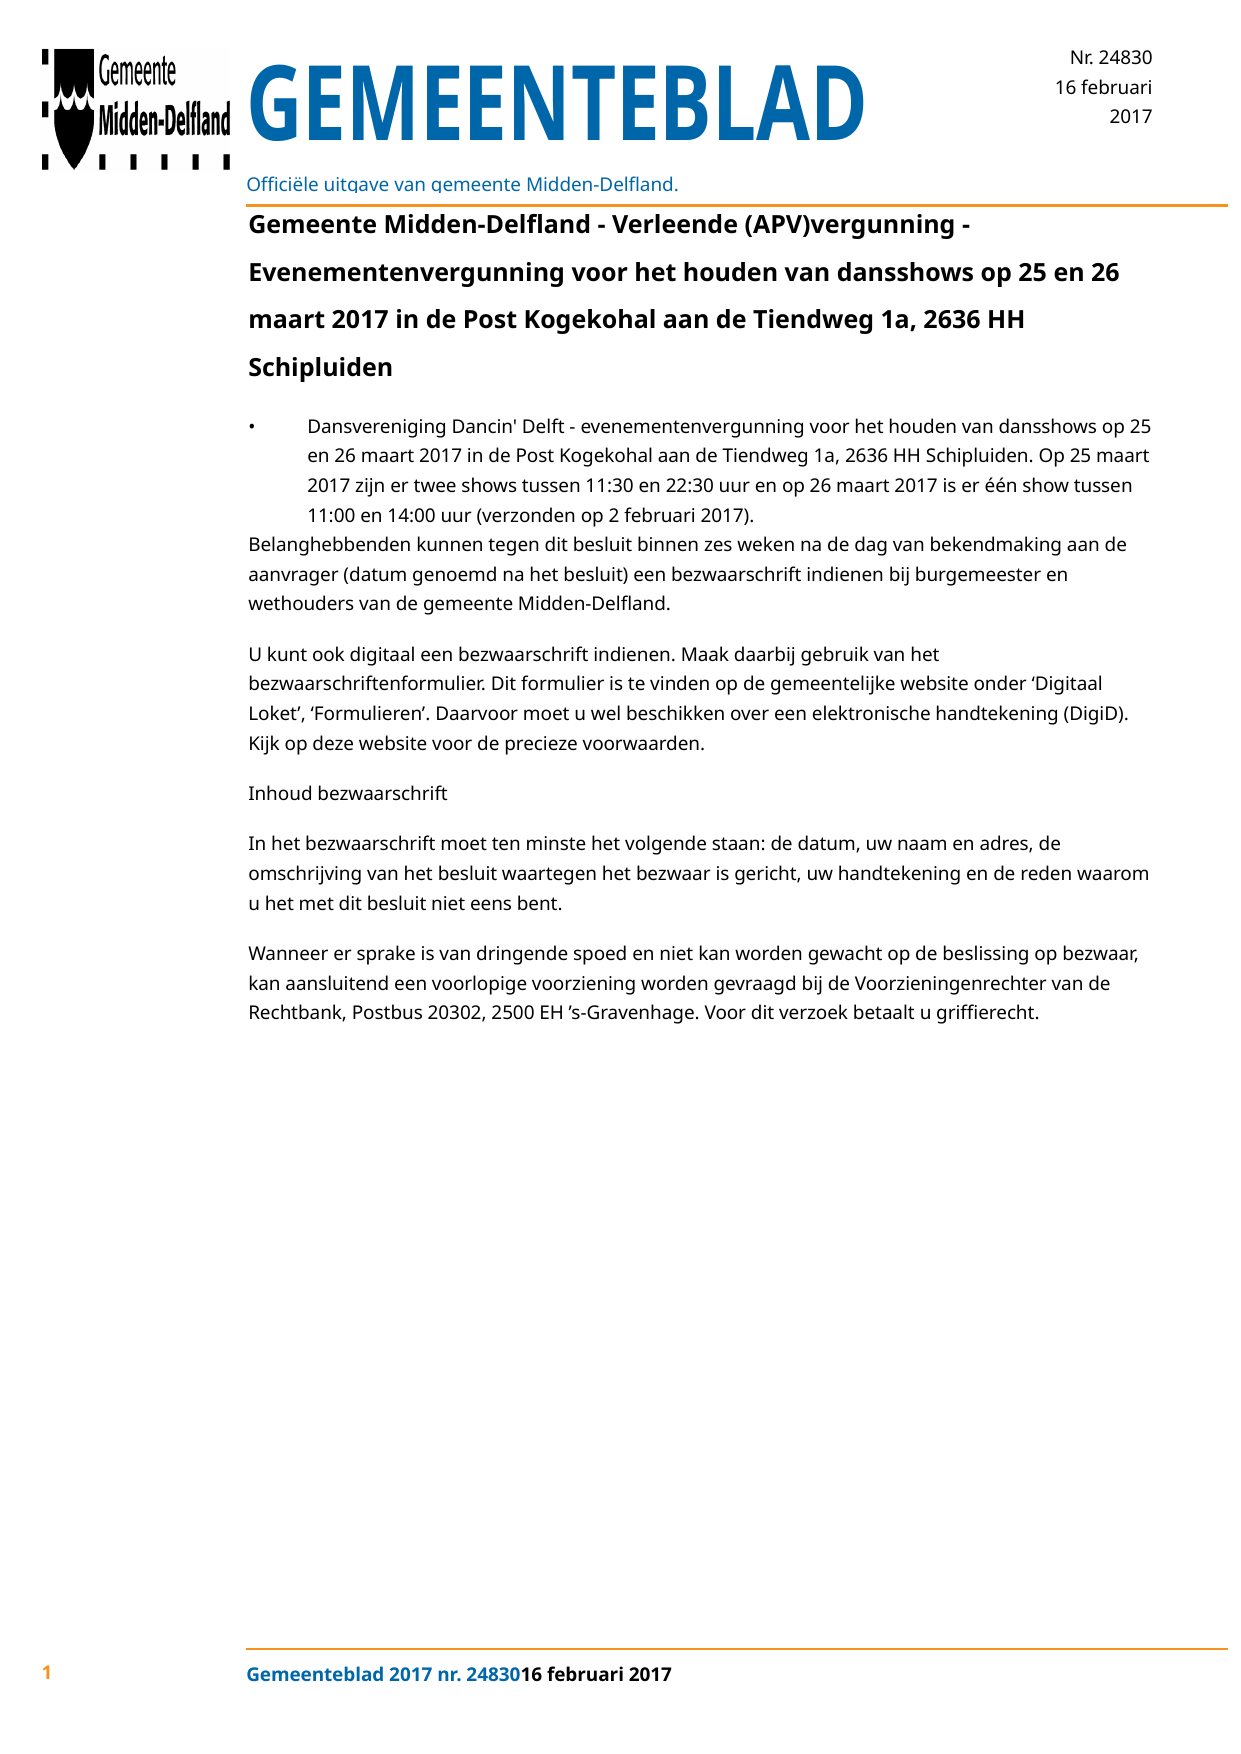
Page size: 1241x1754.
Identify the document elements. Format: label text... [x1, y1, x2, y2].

text Belanghebbenden kunnen tegen dit besluit binnen zes weken na de dag van bekendmaking aan de aanvrager (datum genoemd na het besluit) een bezwaarschrift indienen bij burgemeester en wethouders van de gemeente Midden-Delfland. [248, 531, 1152, 616]
text Wanneer er sprake is van dringende spoed en niet kan worden gewacht op de beslissing op bezwaar, kan aansluitend een voorlopige voorziening worden gevraagd bij de Voorzieningenrechter van de Rechtbank, Postbus 20302, 2500 EH ’s-Gravenhage. Voor dit verzoek betaalt u griffierecht. [248, 940, 1152, 1025]
text U kunt ook digitaal een bezwaarschrift indienen. Maak daarbij gebruik van het bezwaarschriftenformulier. Dit formulier is te vinden op de gemeentelijke website onder ‘Digitaal Loket’, ‘Formulieren’. Daarvoor moet u wel beschikken over een elektronische handtekening (DigiD). Kijk op deze website voor de precieze voorwaarden. [248, 641, 1152, 756]
text In het bezwaarschrift moet ten minste het volgende staan: de datum, uw naam en adres, de omschrijving van het besluit waartegen het bezwaar is gericht, uw handtekening en de reden waarom u het met dit besluit niet eens bent. [248, 831, 1152, 916]
picture [41, 47, 231, 172]
text Gemeente Midden-Delfland - Verleende (APV)vergunning - Evenementenvergunning voor het houden van dansshows op 25 en 26 maart 2017 in de Post Kogekohal aan de Tiendweg 1a, 2636 HH Schipluiden [248, 207, 1152, 384]
list Dansvereniging Dancin' Delft - evenementenvergunning voor het houden van dansshows op 25 en 26 maart 2017 in de Post Kogekohal aan de Tiendweg 1a, 2636 HH Schipluiden. Op 25 maart 2017 zijn er twee shows tussen 11:30 en 22:30 uur en op 26 maart 2017 is er één show tussen 11:00 en 14:00 uur (verzonden op 2 februari 2017). [248, 413, 1152, 528]
text Inhoud bezwaarschrift [248, 780, 1152, 806]
